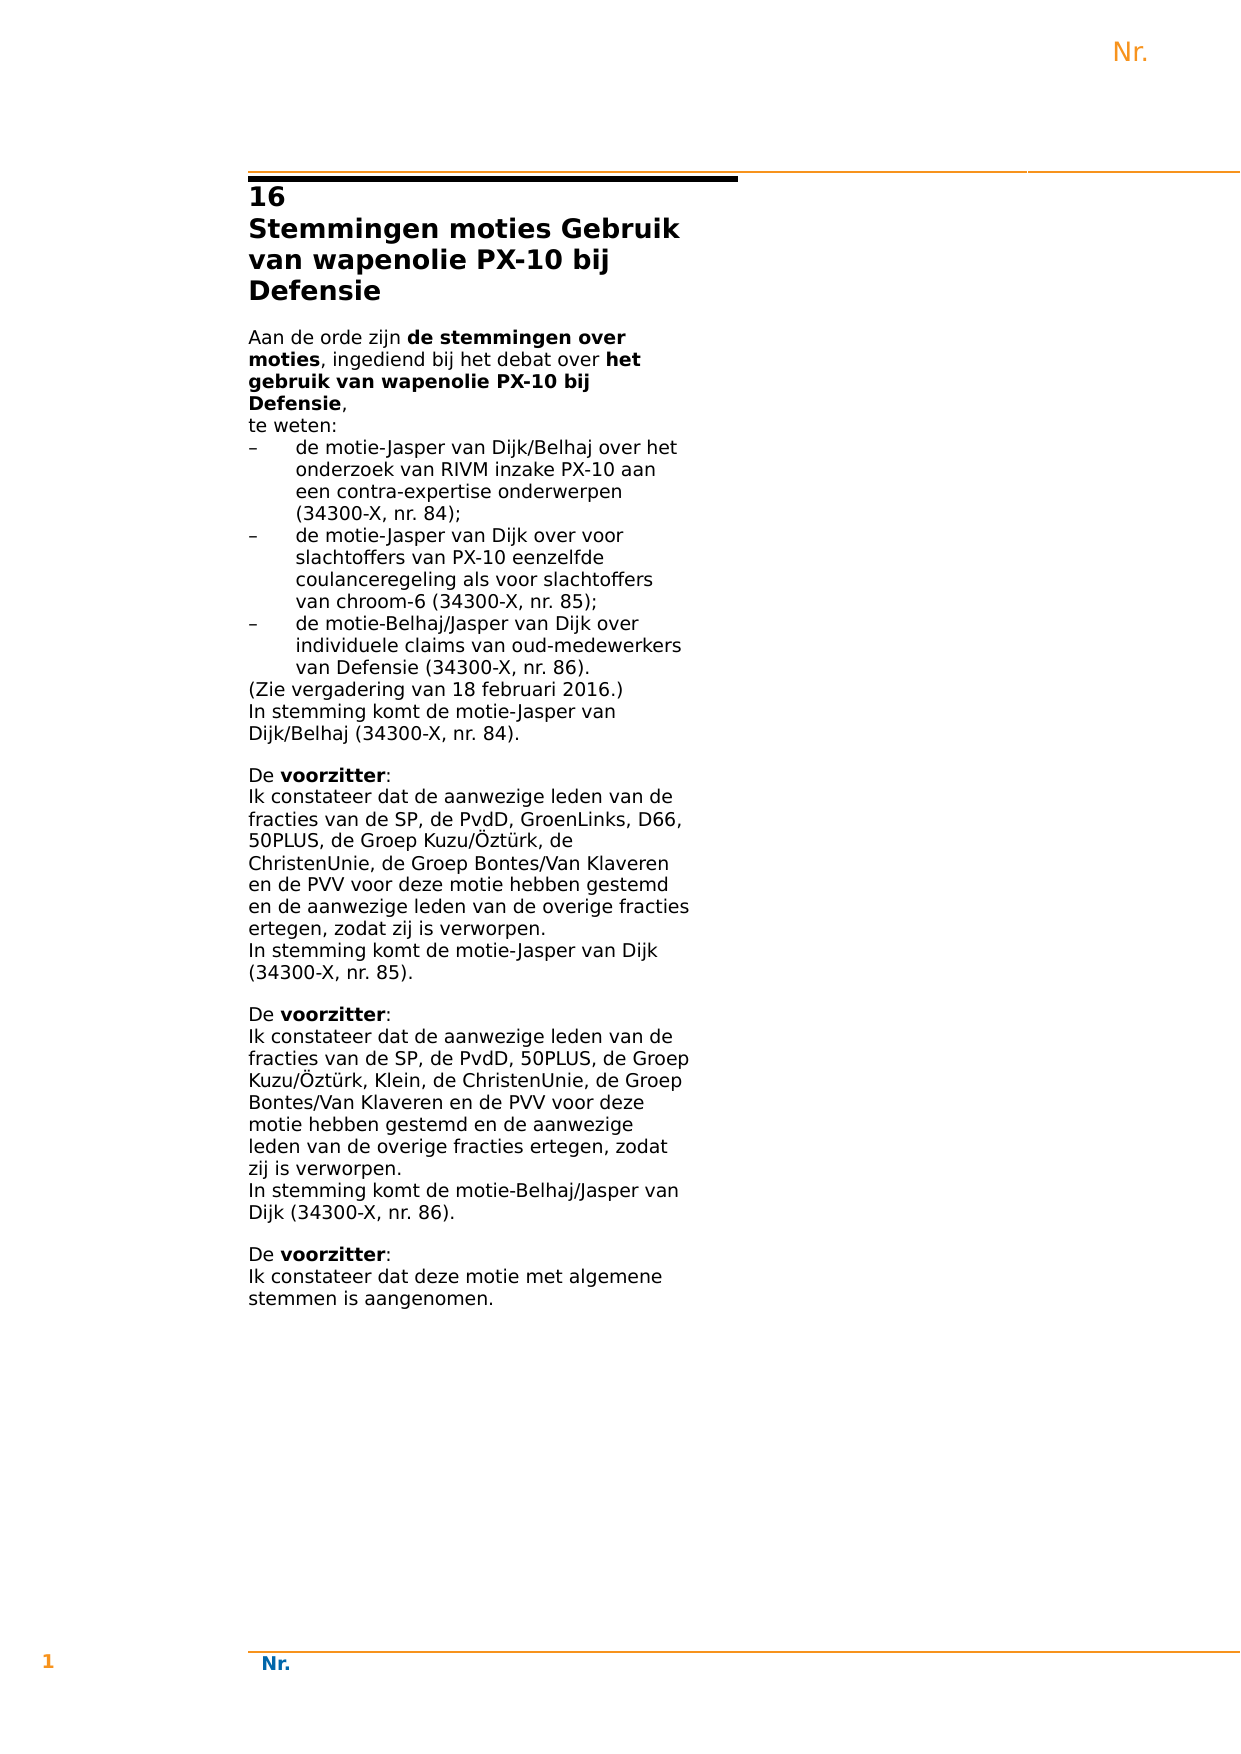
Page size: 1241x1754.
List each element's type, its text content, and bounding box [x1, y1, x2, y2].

text te weten: [248, 415, 691, 437]
text (Zie vergadering van 18 februari 2016.) [248, 678, 691, 701]
text In stemming komt de motie-Jasper van Dijk (34300-X, nr. 85). [248, 940, 691, 984]
text In stemming komt de motie-Belhaj/Jasper van Dijk (34300-X, nr. 86). [248, 1180, 691, 1224]
text In stemming komt de motie-Jasper van Dijk/Belhaj (34300-X, nr. 84). [248, 701, 691, 744]
text De voorzitter: [248, 1004, 691, 1026]
list de motie-Jasper van Dijk/Belhaj over het onderzoek van RIVM inzake PX-10 aan een contra-expertise onderwerpen (34300-X, nr. 84); [248, 437, 691, 525]
title 16 Stemmingen moties Gebruik van wapenolie PX-10 bij Defensie [248, 182, 691, 307]
list de motie-Belhaj/Jasper van Dijk over individuele claims van oud-medewerkers van Defensie (34300-X, nr. 86). [248, 613, 691, 678]
text De voorzitter: [248, 764, 691, 786]
text Ik constateer dat de aanwezige leden van de fracties van de SP, de PvdD, 50PLUS, de Groep Kuzu/Öztürk, Klein, de ChristenUnie, de Groep Bontes/Van Klaveren en de PVV voor deze motie hebben gestemd en de aanwezige leden van de overige fracties ertegen, zodat zij is verworpen. [248, 1026, 691, 1180]
text De voorzitter: [248, 1244, 691, 1266]
list de motie-Jasper van Dijk over voor slachtoffers van PX-10 eenzelfde coulanceregeling als voor slachtoffers van chroom-6 (34300-X, nr. 85); [248, 525, 691, 613]
text Aan de orde zijn de stemmingen over moties, ingediend bij het debat over het gebruik van wapenolie PX-10 bij Defensie, [248, 327, 691, 415]
text Ik constateer dat de aanwezige leden van de fracties van de SP, de PvdD, GroenLinks, D66, 50PLUS, de Groep Kuzu/Öztürk, de ChristenUnie, de Groep Bontes/Van Klaveren en de PVV voor deze motie hebben gestemd en de aanwezige leden van de overige fracties ertegen, zodat zij is verworpen. [248, 786, 691, 940]
text Ik constateer dat deze motie met algemene stemmen is aangenomen. [248, 1266, 691, 1310]
